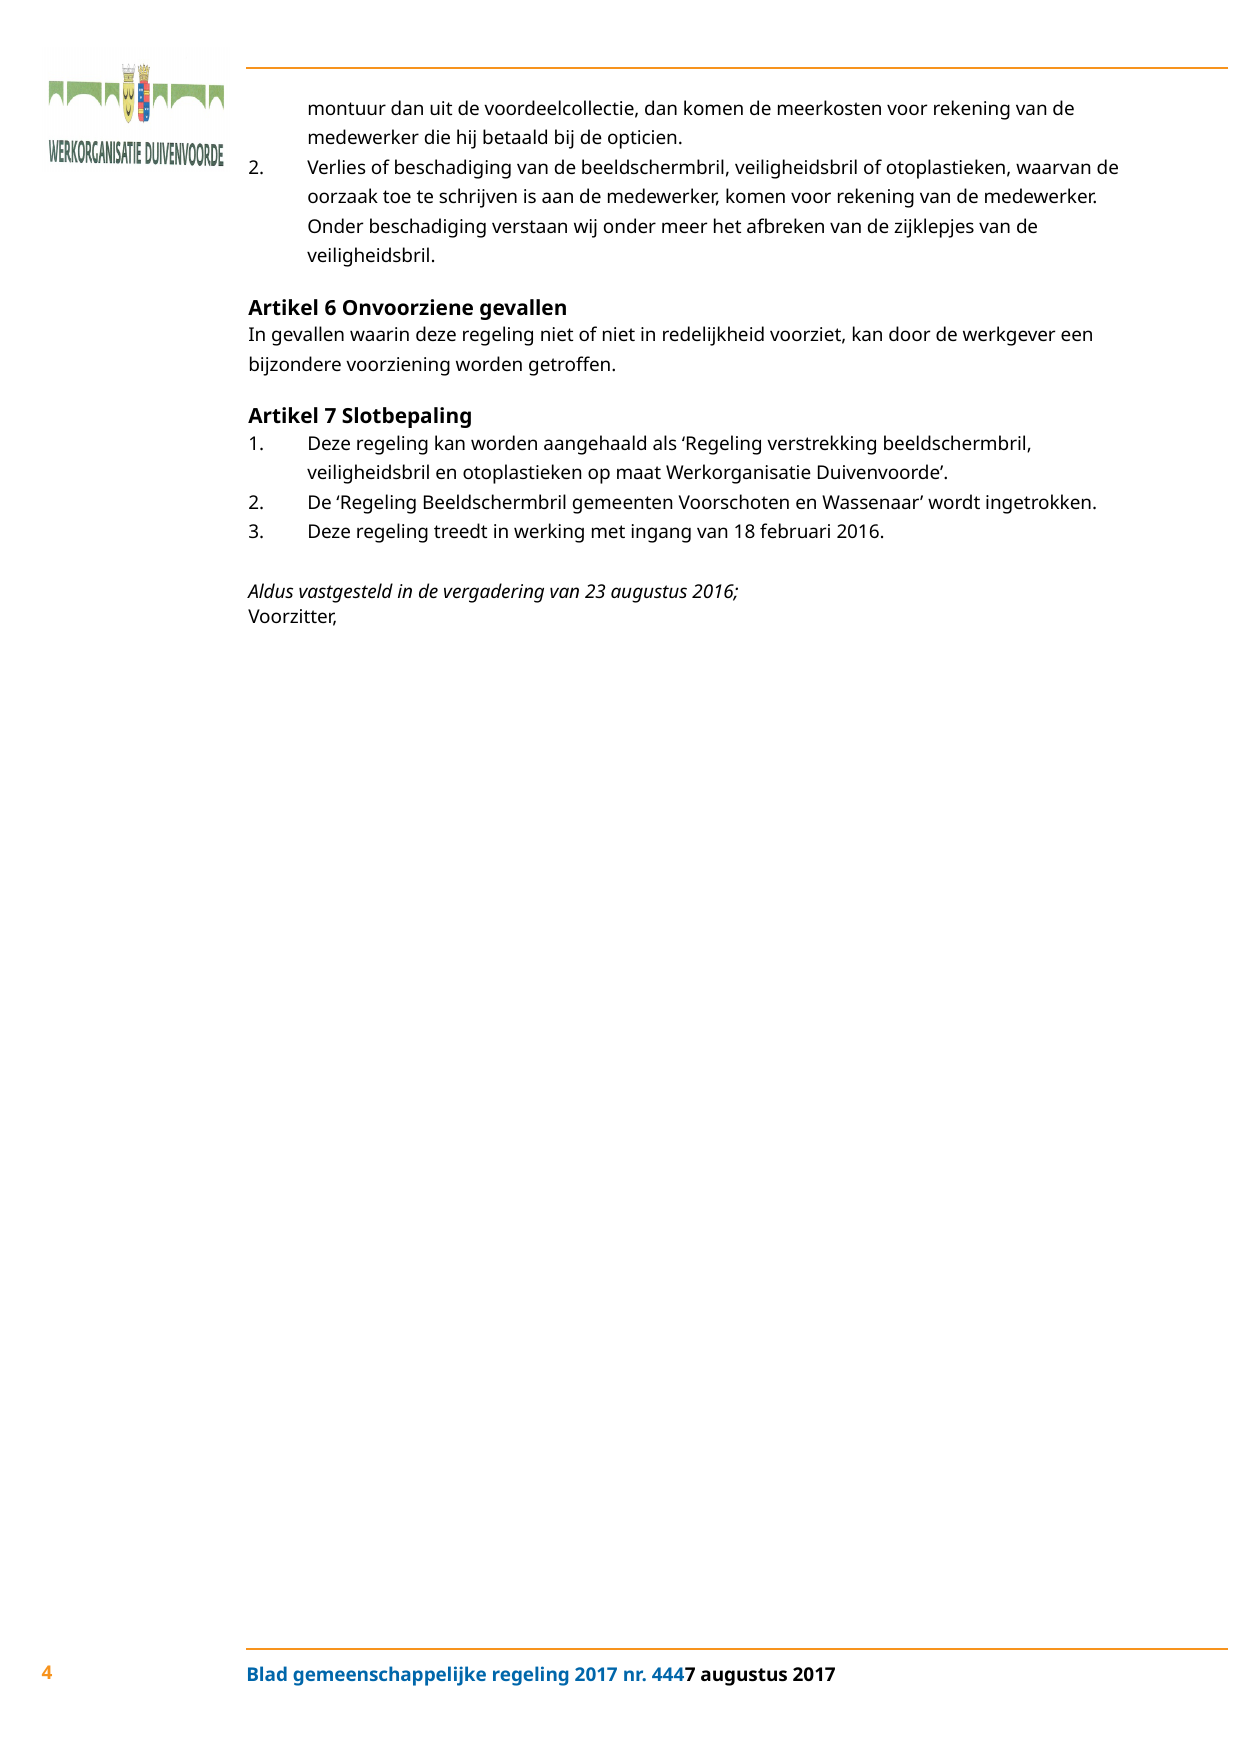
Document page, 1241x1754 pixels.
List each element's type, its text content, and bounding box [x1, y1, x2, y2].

list Deze regeling kan worden aangehaald als ‘Regeling verstrekking beeldschermbril, veiligheidsbril en otoplastieken op maat Werkorganisatie Duivenvoorde’. [248, 430, 1152, 485]
list De ‘Regeling Beeldschermbril gemeenten Voorschoten en Wassenaar’ wordt ingetrokken. [248, 489, 1152, 515]
picture [41, 47, 231, 172]
text Aldus vastgesteld in de vergadering van 23 augustus 2016; [248, 578, 1152, 604]
text Voorzitter, [248, 604, 1152, 629]
text Artikel 7 Slotbepaling [248, 402, 1152, 430]
list Deze regeling treedt in werking met ingang van 18 februari 2016. [248, 519, 1152, 544]
text Artikel 6 Onvoorziene gevallen [248, 293, 1152, 322]
list montuur dan uit de voordeelcollectie, dan komen de meerkosten voor rekening van de medewerker die hij betaald bij de opticien. [248, 95, 1152, 150]
list Verlies of beschadiging van de beeldschermbril, veiligheidsbril of otoplastieken, waarvan de oorzaak toe te schrijven is aan de medewerker, komen voor rekening van de medewerker. Onder beschadiging verstaan wij onder meer het afbreken van de zijklepjes van de veiligheidsbril. [248, 154, 1152, 268]
text In gevallen waarin deze regeling niet of niet in redelijkheid voorziet, kan door de werkgever een bijzondere voorziening worden getroffen. [248, 322, 1152, 377]
